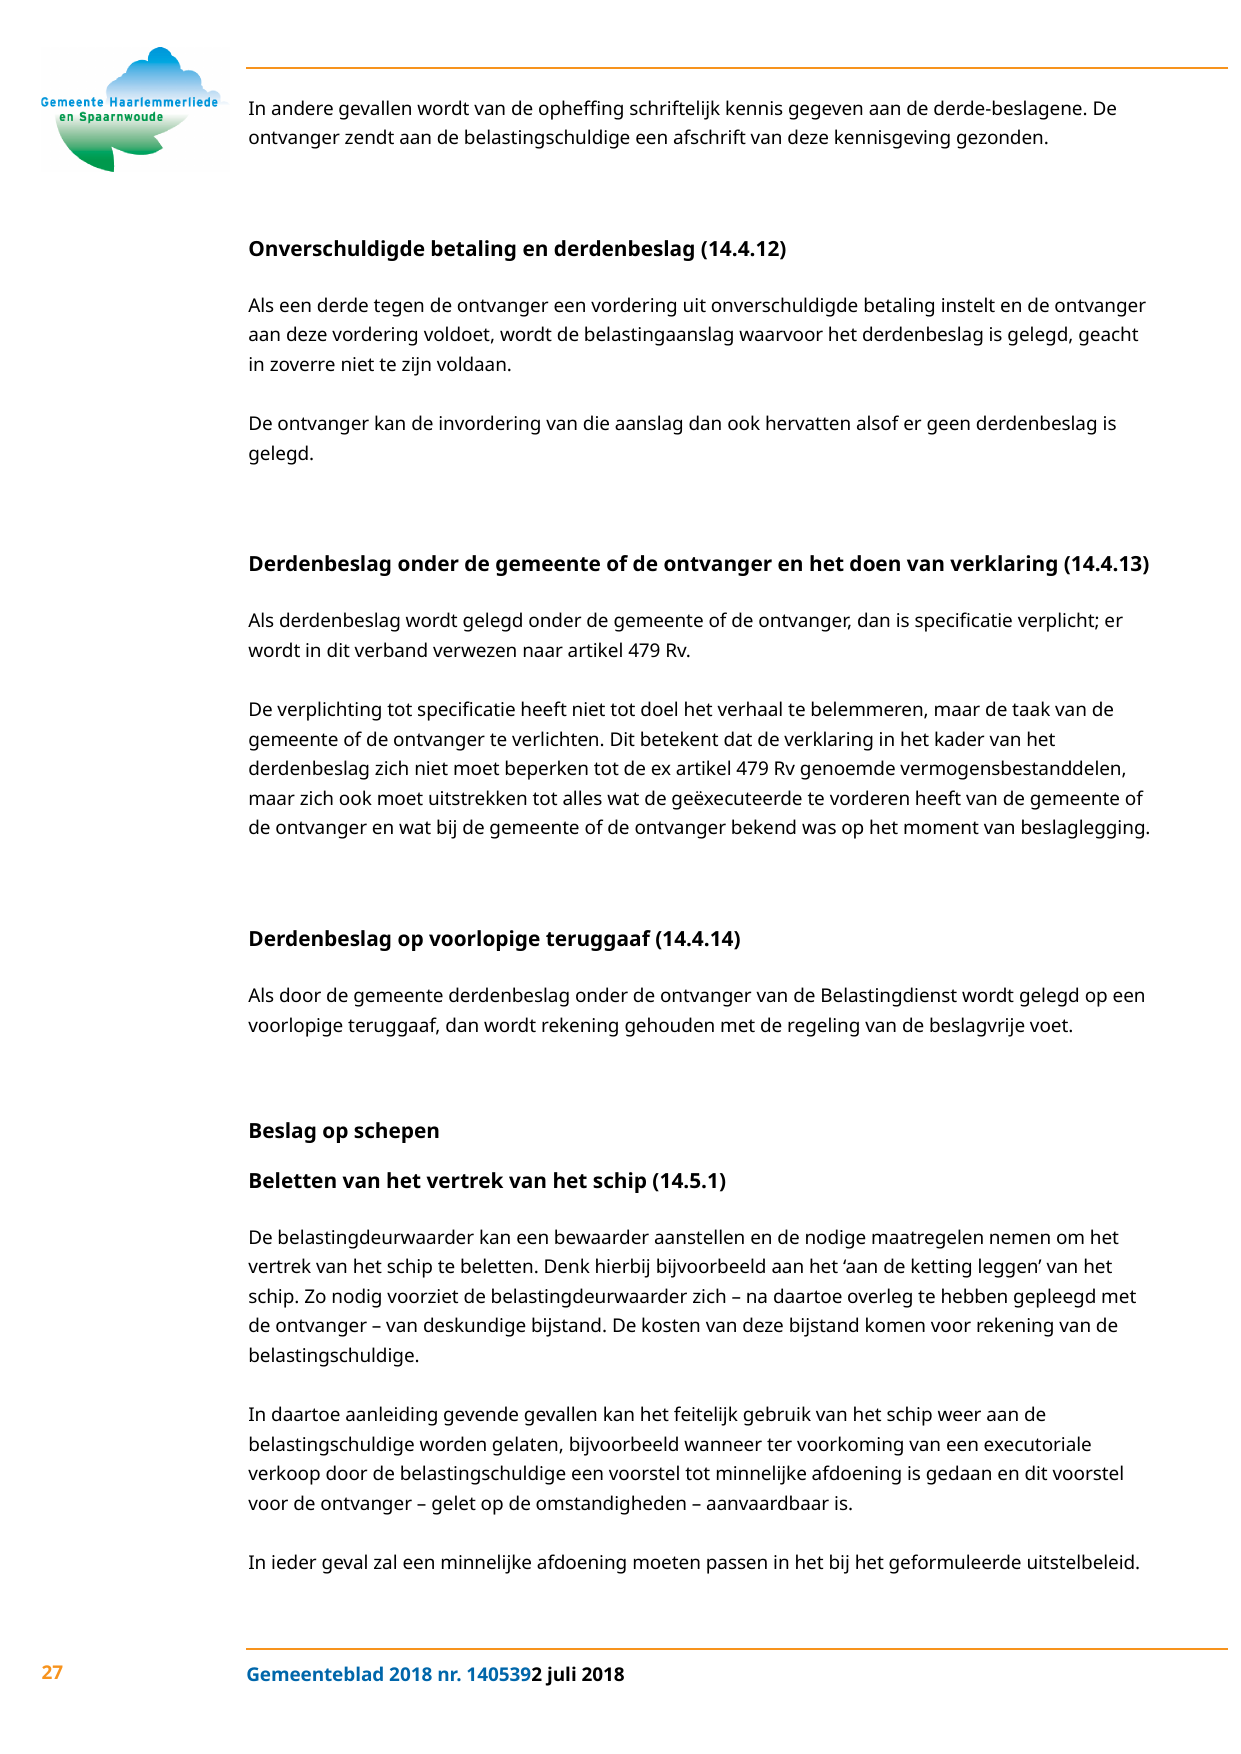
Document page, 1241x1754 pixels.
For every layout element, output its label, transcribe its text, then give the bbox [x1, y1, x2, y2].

text De belastingdeurwaarder kan een bewaarder aanstellen en de nodige maatregelen nemen om het vertrek van het schip te beletten. Denk hierbij bijvoorbeeld aan het ‘aan de ketting leggen’ van het schip. Zo nodig voorziet de belastingdeurwaarder zich – na daartoe overleg te hebben gepleegd met de ontvanger – van deskundige bijstand. De kosten van deze bijstand komen voor rekening van de belastingschuldige. [248, 1224, 1152, 1368]
text Onverschuldigde betaling en derdenbeslag (14.4.12) [248, 234, 1152, 262]
text Derdenbeslag onder de gemeente of de ontvanger en het doen van verklaring (14.4.13) [248, 549, 1152, 578]
text Als door de gemeente derdenbeslag onder de ontvanger van de Belastingdienst wordt gelegd op een voorlopige teruggaaf, dan wordt rekening gehouden met de regeling van de beslagvrije voet. [248, 982, 1152, 1037]
text Als derdenbeslag wordt gelegd onder de gemeente of de ontvanger, dan is specificatie verplicht; er wordt in dit verband verwezen naar artikel 479 Rv. [248, 607, 1152, 663]
text In daartoe aanleiding gevende gevallen kan het feitelijk gebruik van het schip weer aan de belastingschuldige worden gelaten, bijvoorbeeld wanneer ter voorkoming van een executoriale verkoop door de belastingschuldige een voorstel tot minnelijke afdoening is gedaan en dit voorstel voor de ontvanger – gelet op de omstandigheden – aanvaardbaar is. [248, 1401, 1152, 1516]
text Derdenbeslag op voorlopige teruggaaf (14.4.14) [248, 924, 1152, 953]
text Beletten van het vertrek van het schip (14.5.1) [248, 1166, 1152, 1194]
picture [41, 47, 231, 172]
text Beslag op schepen [248, 1117, 1152, 1145]
text De verplichting tot specificatie heeft niet tot doel het verhaal te belemmeren, maar de taak van de gemeente of de ontvanger te verlichten. Dit betekent dat de verklaring in het kader van het derdenbeslag zich niet moet beperken tot de ex artikel 479 Rv genoemde vermogensbestanddelen, maar zich ook moet uitstrekken tot alles wat de geëxecuteerde te vorderen heeft van de gemeente of de ontvanger en wat bij de gemeente of de ontvanger bekend was op het moment van beslaglegging. [248, 696, 1152, 840]
text De ontvanger kan de invordering van die aanslag dan ook hervatten alsof er geen derdenbeslag is gelegd. [248, 410, 1152, 466]
text Als een derde tegen de ontvanger een vordering uit onverschuldigde betaling instelt en de ontvanger aan deze vordering voldoet, wordt de belastingaanslag waarvoor het derdenbeslag is gelegd, geacht in zoverre niet te zijn voldaan. [248, 292, 1152, 377]
text In andere gevallen wordt van de opheffing schriftelijk kennis gegeven aan de derde-beslagene. De ontvanger zendt aan de belastingschuldige een afschrift van deze kennisgeving gezonden. [248, 95, 1152, 150]
text In ieder geval zal een minnelijke afdoening moeten passen in het bij het geformuleerde uitstelbeleid. [248, 1549, 1152, 1575]
